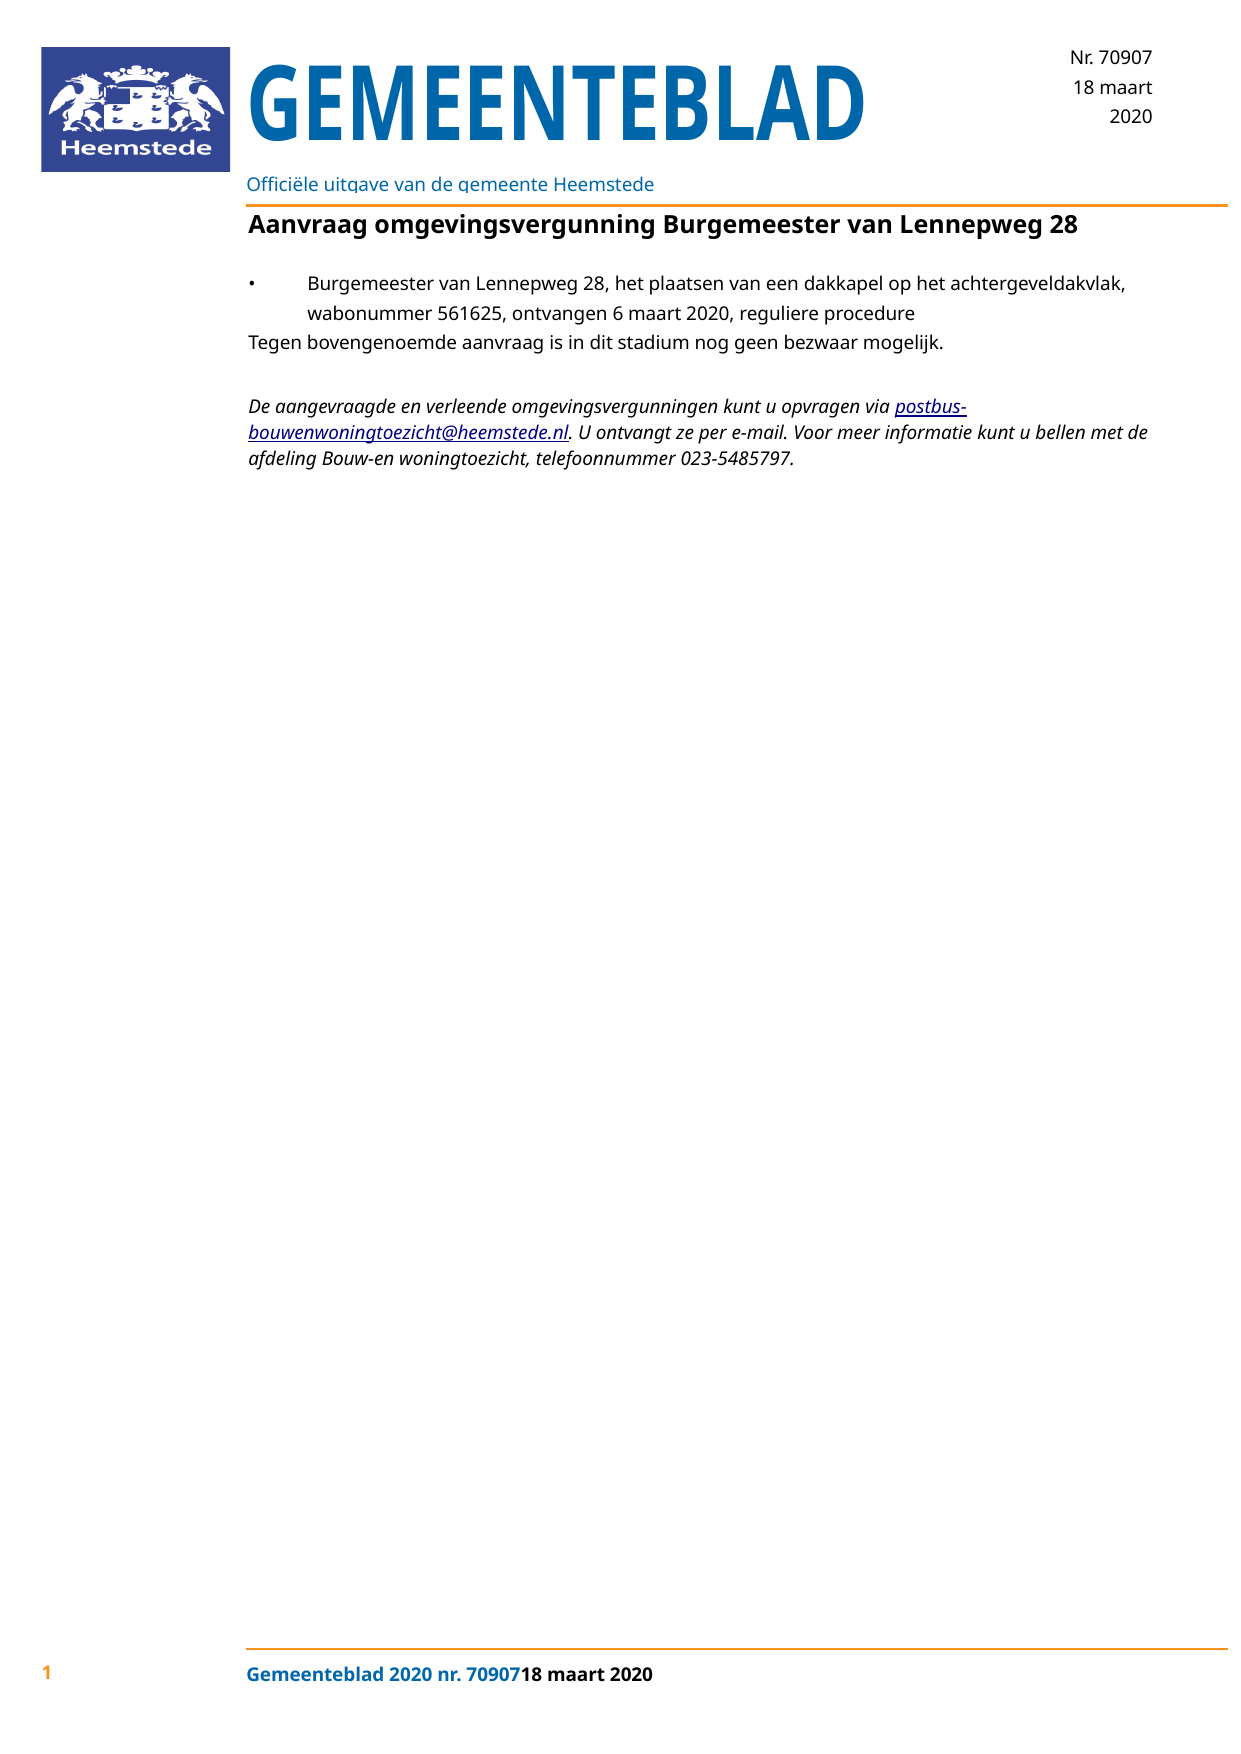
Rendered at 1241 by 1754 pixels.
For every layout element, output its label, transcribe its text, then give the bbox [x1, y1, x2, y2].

text De aangevraagde en verleende omgevingsvergunningen kunt u opvragen via postbus-bouwenwoningtoezicht@heemstede.nl. U ontvangt ze per e-mail. Voor meer informatie kunt u bellen met de afdeling Bouw-en woningtoezicht, telefoonnummer 023-5485797. [248, 393, 1152, 471]
text Aanvraag omgevingsvergunning Burgemeester van Lennepweg 28 [248, 207, 1152, 241]
picture [41, 47, 231, 172]
text Tegen bovengenoemde aanvraag is in dit stadium nog geen bezwaar mogelijk. [248, 329, 1152, 355]
list Burgemeester van Lennepweg 28, het plaatsen van een dakkapel op het achtergeveldakvlak, wabonummer 561625, ontvangen 6 maart 2020, reguliere procedure [248, 270, 1152, 326]
